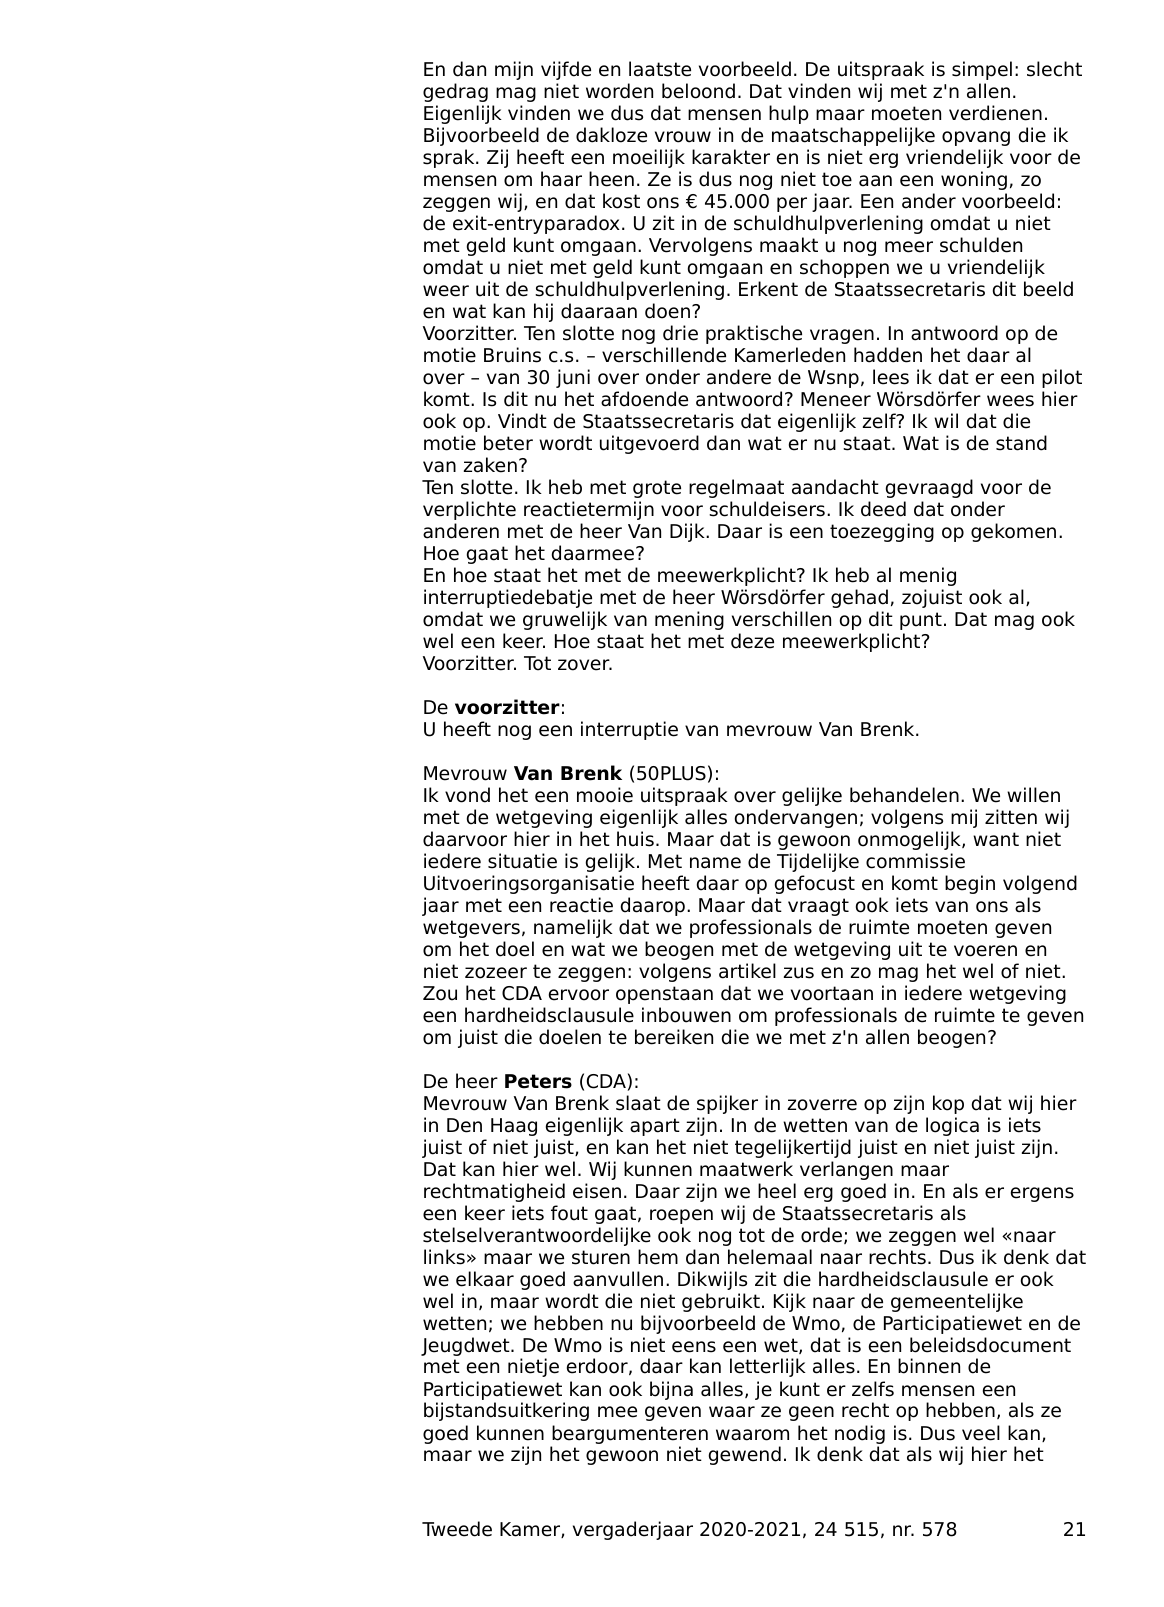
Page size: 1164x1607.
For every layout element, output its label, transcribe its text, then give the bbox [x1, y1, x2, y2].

text En hoe staat het met de meewerkplicht? Ik heb al menig interruptiedebatje met de heer Wörsdörfer gehad, zojuist ook al, omdat we gruwelijk van mening verschillen op dit punt. Dat mag ook wel een keer. Hoe staat het met deze meewerkplicht? [422, 564, 1087, 652]
text De heer Peters (CDA): [422, 1071, 1087, 1093]
text En dan mijn vijfde en laatste voorbeeld. De uitspraak is simpel: slecht gedrag mag niet worden beloond. Dat vinden wij met z'n allen. Eigenlijk vinden we dus dat mensen hulp maar moeten verdienen. Bijvoorbeeld de dakloze vrouw in de maatschappelijke opvang die ik sprak. Zij heeft een moeilijk karakter en is niet erg vriendelijk voor de mensen om haar heen. Ze is dus nog niet toe aan een woning, zo zeggen wij, en dat kost ons € 45.000 per jaar. Een ander voorbeeld: de exit-entryparadox. U zit in de schuldhulpverlening omdat u niet met geld kunt omgaan. Vervolgens maakt u nog meer schulden omdat u niet met geld kunt omgaan en schoppen we u vriendelijk weer uit de schuldhulpverlening. Erkent de Staatssecretaris dit beeld en wat kan hij daaraan doen? [422, 59, 1087, 323]
text Ik vond het een mooie uitspraak over gelijke behandelen. We willen met de wetgeving eigenlijk alles ondervangen; volgens mij zitten wij daarvoor hier in het huis. Maar dat is gewoon onmogelijk, want niet iedere situatie is gelijk. Met name de Tijdelijke commissie Uitvoeringsorganisatie heeft daar op gefocust en komt begin volgend jaar met een reactie daarop. Maar dat vraagt ook iets van ons als wetgevers, namelijk dat we professionals de ruimte moeten geven om het doel en wat we beogen met de wetgeving uit te voeren en niet zozeer te zeggen: volgens artikel zus en zo mag het wel of niet. Zou het CDA ervoor openstaan dat we voortaan in iedere wetgeving een hardheidsclausule inbouwen om professionals de ruimte te geven om juist die doelen te bereiken die we met z'n allen beogen? [422, 785, 1087, 1048]
text Voorzitter. Tot zover. [422, 652, 1087, 674]
text Voorzitter. Ten slotte nog drie praktische vragen. In antwoord op de motie Bruins c.s. – verschillende Kamerleden hadden het daar al over – van 30 juni over onder andere de Wsnp, lees ik dat er een pilot komt. Is dit nu het afdoende antwoord? Meneer Wörsdörfer wees hier ook op. Vindt de Staatssecretaris dat eigenlijk zelf? Ik wil dat die motie beter wordt uitgevoerd dan wat er nu staat. Wat is de stand van zaken? [422, 323, 1087, 477]
text Mevrouw Van Brenk (50PLUS): [422, 763, 1087, 785]
text De voorzitter: [422, 697, 1087, 719]
text Ten slotte. Ik heb met grote regelmaat aandacht gevraagd voor de verplichte reactietermijn voor schuldeisers. Ik deed dat onder anderen met de heer Van Dijk. Daar is een toezegging op gekomen. Hoe gaat het daarmee? [422, 477, 1087, 564]
text Mevrouw Van Brenk slaat de spijker in zoverre op zijn kop dat wij hier in Den Haag eigenlijk apart zijn. In de wetten van de logica is iets juist of niet juist, en kan het niet tegelijkertijd juist en niet juist zijn. Dat kan hier wel. Wij kunnen maatwerk verlangen maar rechtmatigheid eisen. Daar zijn we heel erg goed in. En als er ergens een keer iets fout gaat, roepen wij de Staatssecretaris als stelselverantwoordelijke ook nog tot de orde; we zeggen wel «naar links» maar we sturen hem dan helemaal naar rechts. Dus ik denk dat we elkaar goed aanvullen. Dikwijls zit die hardheidsclausule er ook wel in, maar wordt die niet gebruikt. Kijk naar de gemeentelijke wetten; we hebben nu bijvoorbeeld de Wmo, de Participatiewet en de Jeugdwet. De Wmo is niet eens een wet, dat is een beleidsdocument met een nietje erdoor, daar kan letterlijk alles. En binnen de Participatiewet kan ook bijna alles, je kunt er zelfs mensen een bijstandsuitkering mee geven waar ze geen recht op hebben, als ze goed kunnen beargumenteren waarom het nodig is. Dus veel kan, maar we zijn het gewoon niet gewend. Ik denk dat als wij hier het [422, 1093, 1087, 1466]
text U heeft nog een interruptie van mevrouw Van Brenk. [422, 719, 1087, 741]
